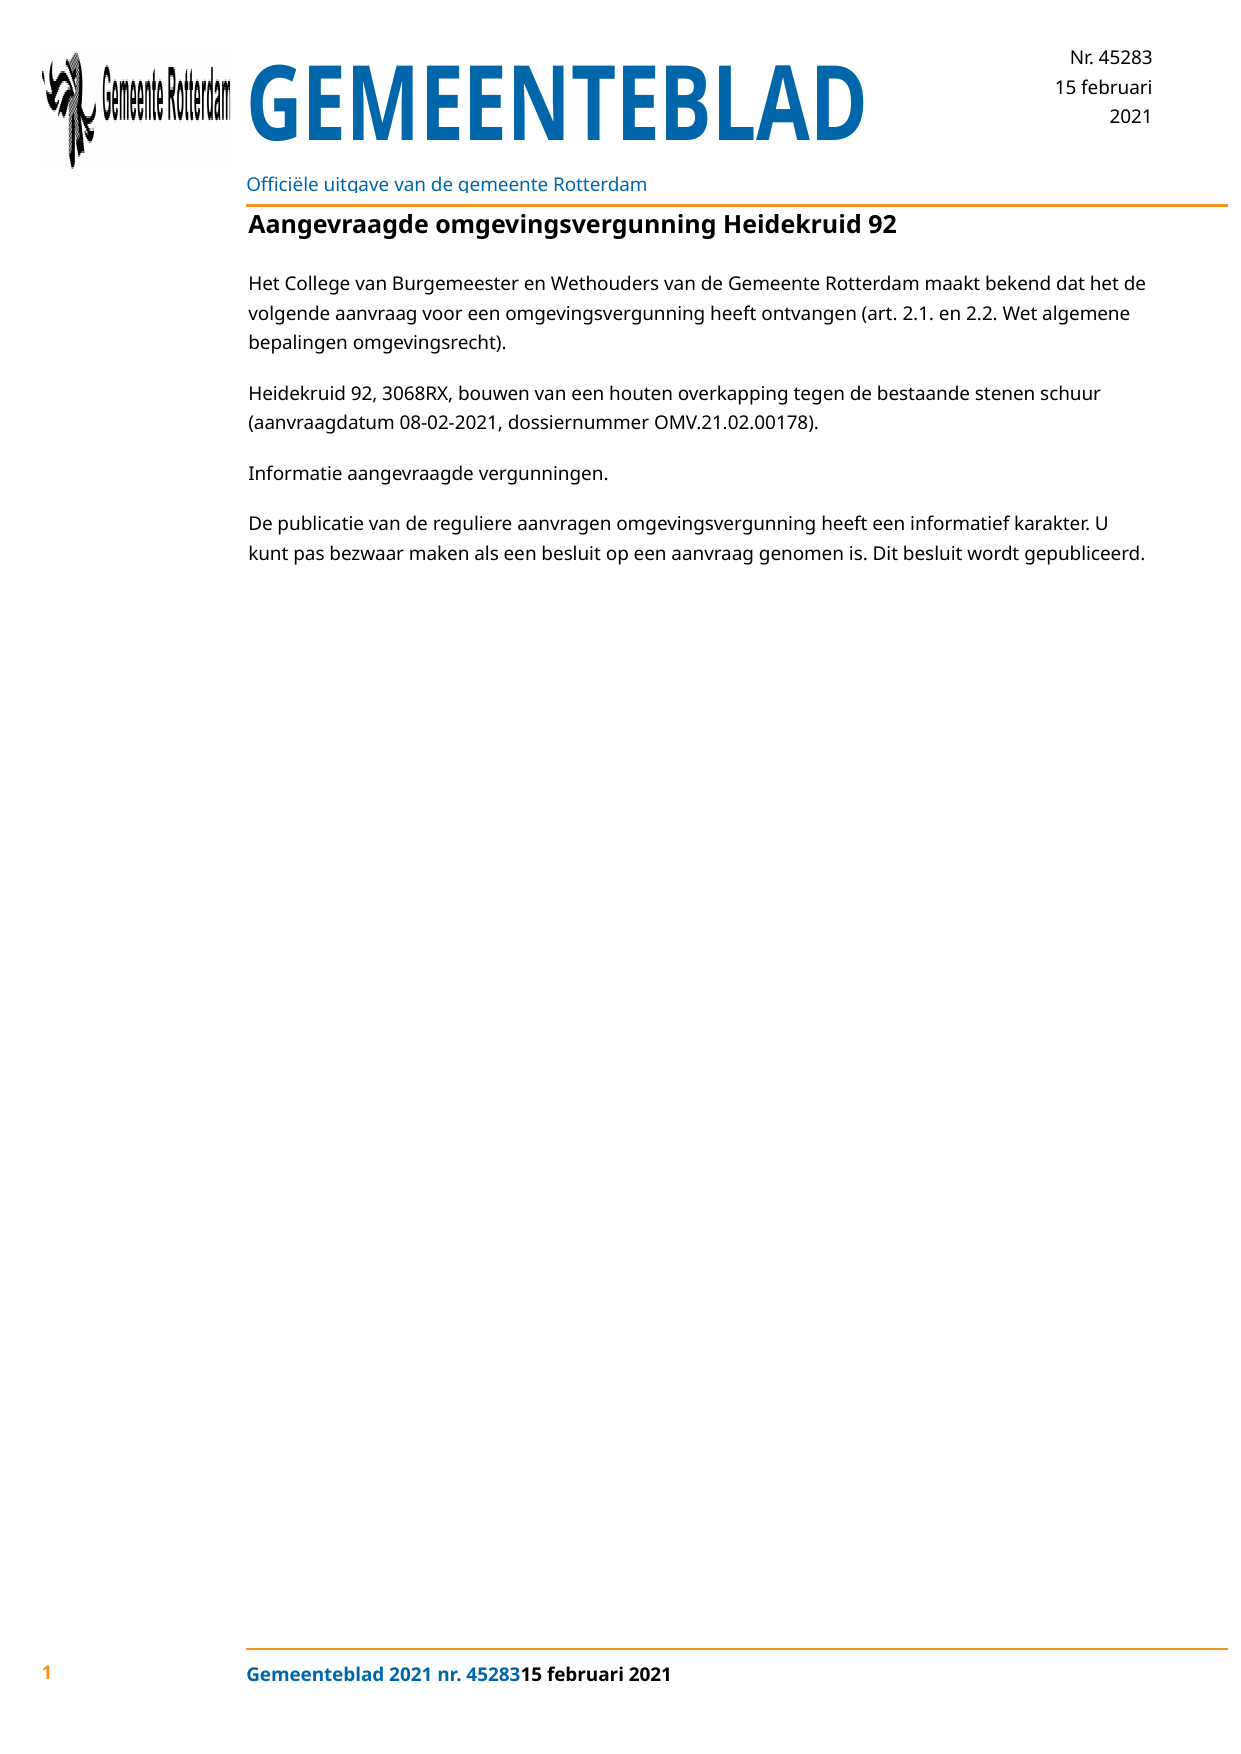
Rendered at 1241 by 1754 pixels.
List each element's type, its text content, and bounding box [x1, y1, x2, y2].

text Heidekruid 92, 3068RX, bouwen van een houten overkapping tegen de bestaande stenen schuur (aanvraagdatum 08-02-2021, dossiernummer OMV.21.02.00178). [248, 380, 1152, 435]
text Het College van Burgemeester en Wethouders van de Gemeente Rotterdam maakt bekend dat het de volgende aanvraag voor een omgevingsvergunning heeft ontvangen (art. 2.1. en 2.2. Wet algemene bepalingen omgevingsrecht). [248, 270, 1152, 355]
text De publicatie van de reguliere aanvragen omgevingsvergunning heeft een informatief karakter. U kunt pas bezwaar maken als een besluit op een aanvraag genomen is. Dit besluit wordt gepubliceerd. [248, 510, 1152, 566]
text Informatie aangevraagde vergunningen. [248, 460, 1152, 486]
picture [41, 47, 231, 172]
text Aangevraagde omgevingsvergunning Heidekruid 92 [248, 207, 1152, 241]
